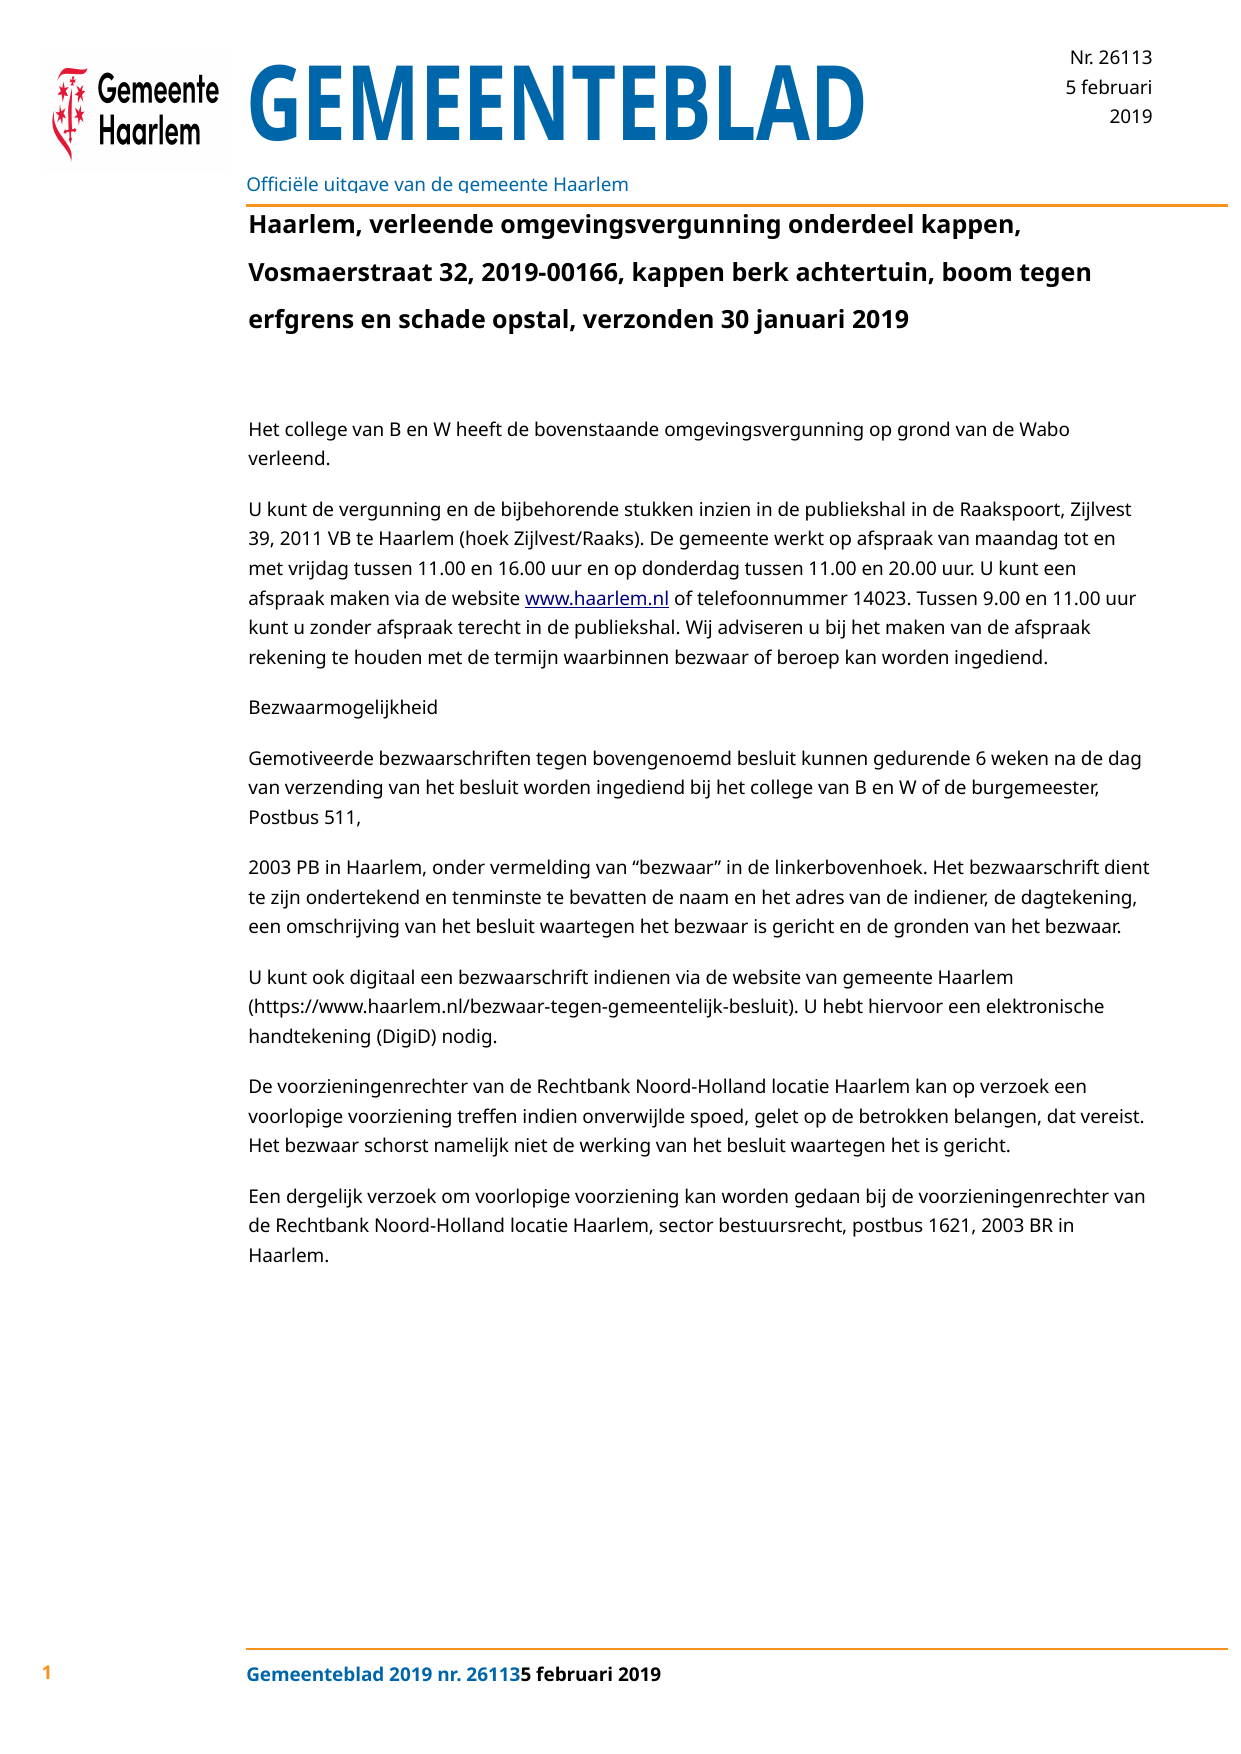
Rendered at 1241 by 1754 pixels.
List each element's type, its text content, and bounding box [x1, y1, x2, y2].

text U kunt ook digitaal een bezwaarschrift indienen via de website van gemeente Haarlem (https://www.haarlem.nl/bezwaar-tegen-gemeentelijk-besluit). U hebt hiervoor een elektronische handtekening (DigiD) nodig. [248, 964, 1152, 1049]
text Een dergelijk verzoek om voorlopige voorziening kan worden gedaan bij de voorzieningenrechter van de Rechtbank Noord-Holland locatie Haarlem, sector bestuursrecht, postbus 1621, 2003 BR in Haarlem. [248, 1183, 1152, 1268]
text Het college van B en W heeft de bovenstaande omgevingsvergunning op grond van de Wabo verleend. [248, 416, 1152, 471]
picture [41, 47, 231, 172]
text Haarlem, verleende omgevingsvergunning onderdeel kappen, Vosmaerstraat 32, 2019-00166, kappen berk achtertuin, boom tegen erfgrens en schade opstal, verzonden 30 januari 2019 [248, 207, 1152, 336]
text U kunt de vergunning en de bijbehorende stukken inzien in de publiekshal in de Raakspoort, Zijlvest 39, 2011 VB te Haarlem (hoek Zijlvest/Raaks). De gemeente werkt op afspraak van maandag tot en met vrijdag tussen 11.00 en 16.00 uur en op donderdag tussen 11.00 en 20.00 uur. U kunt een afspraak maken via de website www.haarlem.nl of telefoonnummer 14023. Tussen 9.00 en 11.00 uur kunt u zonder afspraak terecht in de publiekshal. Wij adviseren u bij het maken van de afspraak rekening te houden met de termijn waarbinnen bezwaar of beroep kan worden ingediend. [248, 496, 1152, 669]
text De voorzieningenrechter van de Rechtbank Noord-Holland locatie Haarlem kan op verzoek een voorlopige voorziening treffen indien onverwijlde spoed, gelet op de betrokken belangen, dat vereist. Het bezwaar schorst namelijk niet de werking van het besluit waartegen het is gericht. [248, 1073, 1152, 1158]
text 2003 PB in Haarlem, onder vermelding van “bezwaar” in de linkerbovenhoek. Het bezwaarschrift dient te zijn ondertekend en tenminste te bevatten de naam en het adres van de indiener, de dagtekening, een omschrijving van het besluit waartegen het bezwaar is gericht en de gronden van het bezwaar. [248, 854, 1152, 939]
text Gemotiveerde bezwaarschriften tegen bovengenoemd besluit kunnen gedurende 6 weken na de dag van verzending van het besluit worden ingediend bij het college van B en W of de burgemeester, Postbus 511, [248, 745, 1152, 829]
text Bezwaarmogelijkheid [248, 694, 1152, 720]
